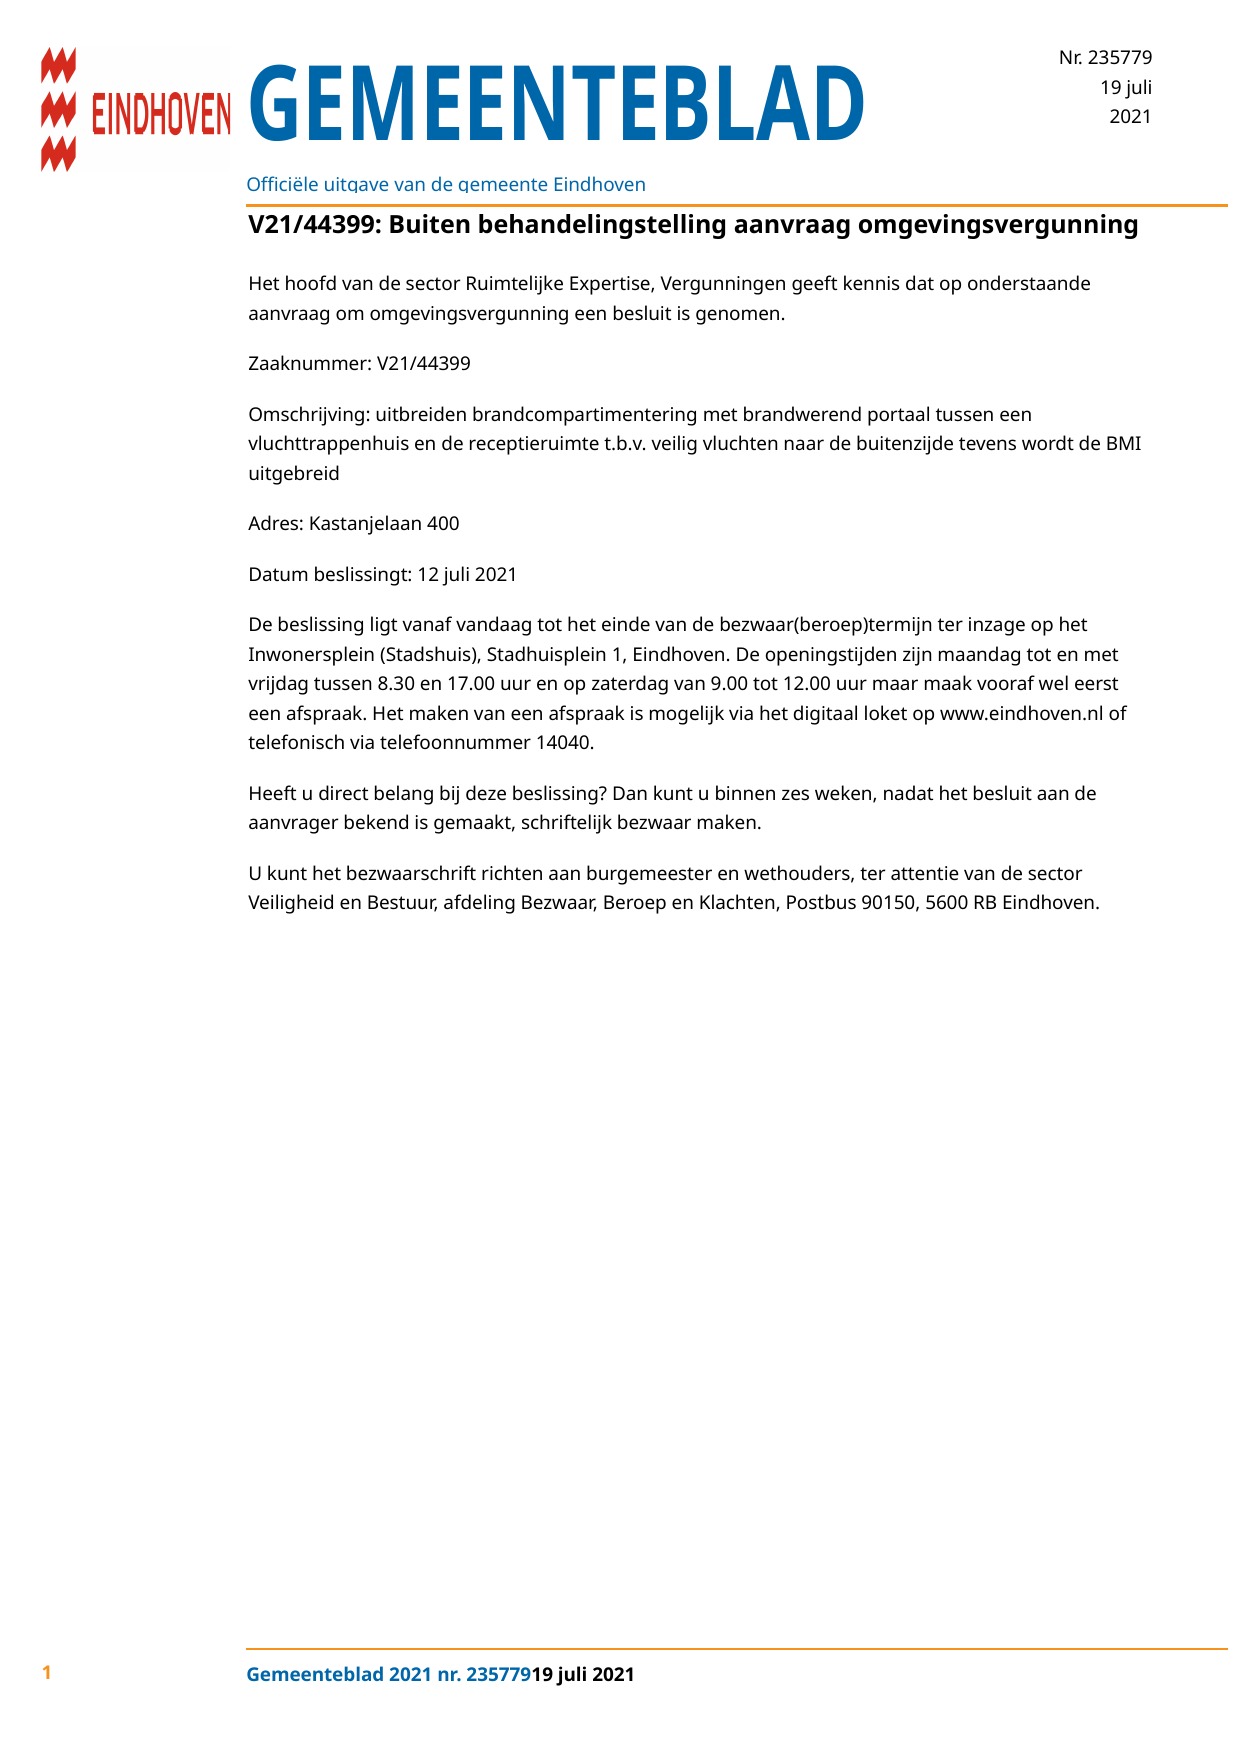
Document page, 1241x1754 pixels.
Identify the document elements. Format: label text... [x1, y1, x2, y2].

text V21/44399: Buiten behandelingstelling aanvraag omgevingsvergunning [248, 207, 1152, 241]
picture [41, 47, 231, 172]
text Heeft u direct belang bij deze beslissing? Dan kunt u binnen zes weken, nadat het besluit aan de aanvrager bekend is gemaakt, schriftelijk bezwaar maken. [248, 780, 1152, 835]
text Zaaknummer: V21/44399 [248, 350, 1152, 376]
text De beslissing ligt vanaf vandaag tot het einde van de bezwaar(beroep)termijn ter inzage op het Inwonersplein (Stadshuis), Stadhuisplein 1, Eindhoven. De openingstijden zijn maandag tot en met vrijdag tussen 8.30 en 17.00 uur en op zaterdag van 9.00 tot 12.00 uur maar maak vooraf wel eerst een afspraak. Het maken van een afspraak is mogelijk via het digitaal loket op www.eindhoven.nl of telefonisch via telefoonnummer 14040. [248, 611, 1152, 755]
text Datum beslissingt: 12 juli 2021 [248, 561, 1152, 586]
text U kunt het bezwaarschrift richten aan burgemeester en wethouders, ter attentie van de sector Veiligheid en Bestuur, afdeling Bezwaar, Beroep en Klachten, Postbus 90150, 5600 RB Eindhoven. [248, 860, 1152, 915]
text Adres: Kastanjelaan 400 [248, 510, 1152, 536]
text Het hoofd van de sector Ruimtelijke Expertise, Vergunningen geeft kennis dat op onderstaande aanvraag om omgevingsvergunning een besluit is genomen. [248, 270, 1152, 326]
text Omschrijving: uitbreiden brandcompartimentering met brandwerend portaal tussen een vluchttrappenhuis en de receptieruimte t.b.v. veilig vluchten naar de buitenzijde tevens wordt de BMI uitgebreid [248, 401, 1152, 486]
